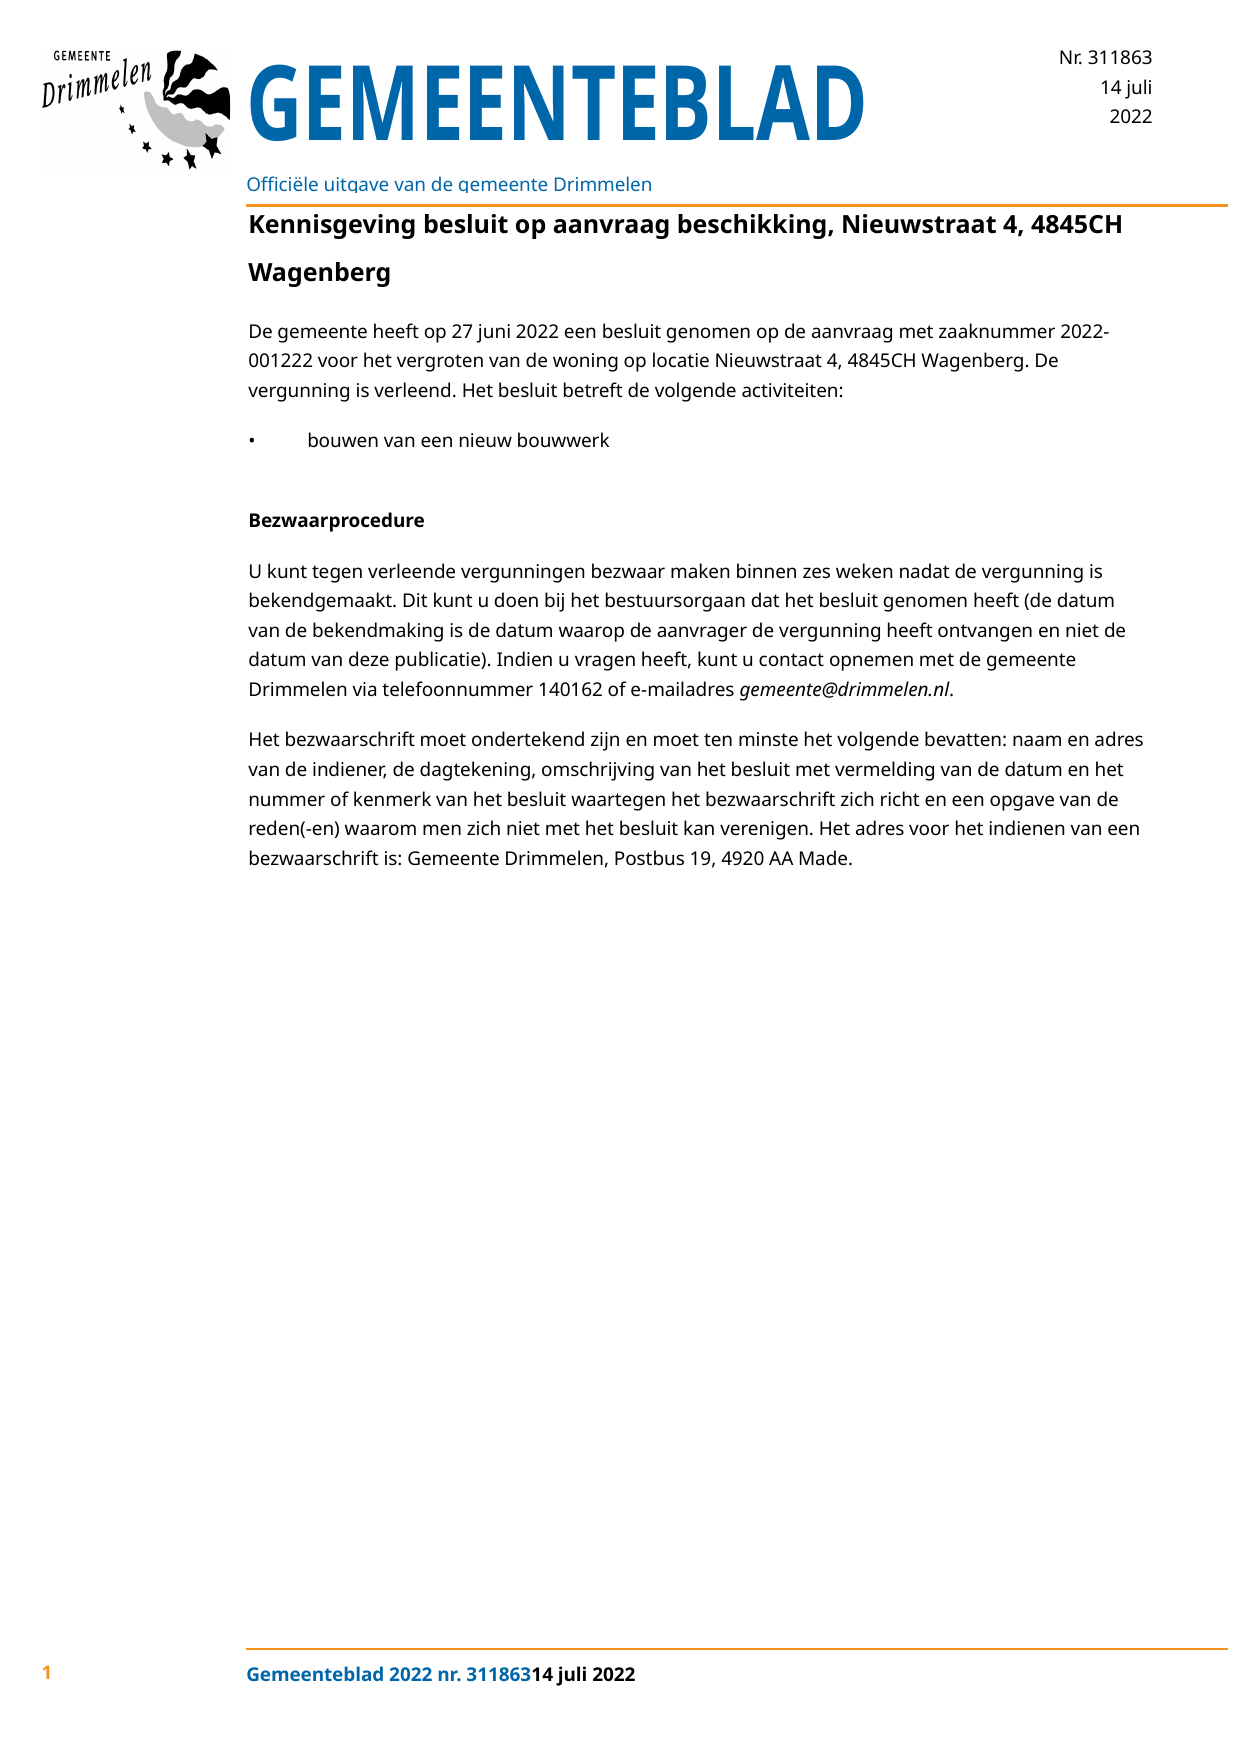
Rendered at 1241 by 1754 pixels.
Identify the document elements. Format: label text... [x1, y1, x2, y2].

picture [41, 47, 231, 172]
text Kennisgeving besluit op aanvraag beschikking, Nieuwstraat 4, 4845CH Wagenberg [248, 207, 1152, 288]
list bouwen van een nieuw bouwwerk [248, 427, 1152, 453]
text De gemeente heeft op 27 juni 2022 een besluit genomen op de aanvraag met zaaknummer 2022-001222 voor het vergroten van de woning op locatie Nieuwstraat 4, 4845CH Wagenberg. De vergunning is verleend. Het besluit betreft de volgende activiteiten: [248, 318, 1152, 403]
text Het bezwaarschrift moet ondertekend zijn en moet ten minste het volgende bevatten: naam en adres van de indiener, de dagtekening, omschrijving van het besluit met vermelding van de datum en het nummer of kenmerk van het besluit waartegen het bezwaarschrift zich richt en een opgave van de reden(-en) waarom men zich niet met het besluit kan verenigen. Het adres voor het indienen van een bezwaarschrift is: Gemeente Drimmelen, Postbus 19, 4920 AA Made. [248, 727, 1152, 871]
text Bezwaarprocedure [248, 507, 1152, 533]
text U kunt tegen verleende vergunningen bezwaar maken binnen zes weken nadat de vergunning is bekendgemaakt. Dit kunt u doen bij het bestuursorgaan dat het besluit genomen heeft (de datum van de bekendmaking is de datum waarop de aanvrager de vergunning heeft ontvangen en niet de datum van deze publicatie). Indien u vragen heeft, kunt u contact opnemen met de gemeente Drimmelen via telefoonnummer 140162 of e-mailadres gemeente@drimmelen.nl. [248, 558, 1152, 702]
